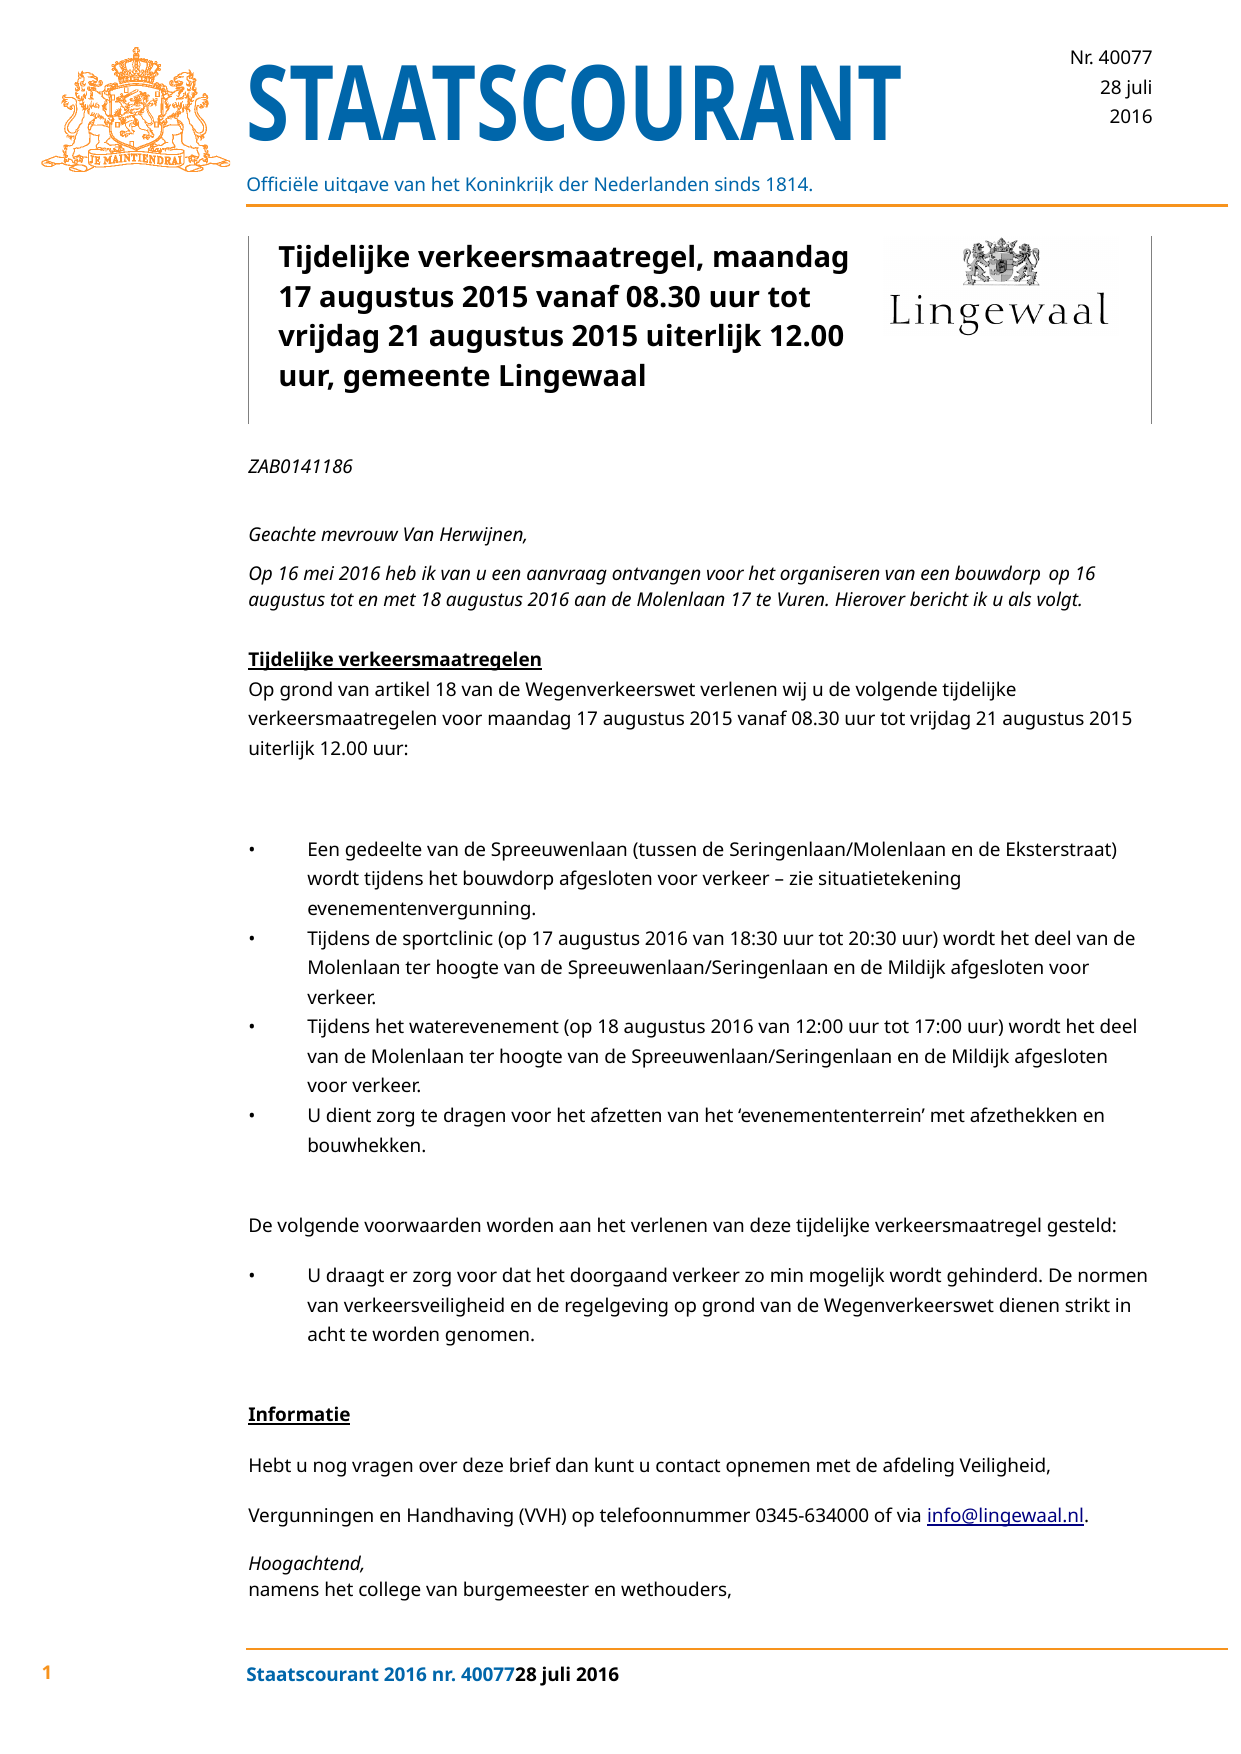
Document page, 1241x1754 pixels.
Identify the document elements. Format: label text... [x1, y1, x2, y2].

text Geachte mevrouw Van Herwijnen, [248, 521, 1152, 547]
text Op 16 mei 2016 heb ik van u een aanvraag ontvangen voor het organiseren van een bouwdorp op 16 augustus tot en met 18 augustus 2016 aan de Molenlaan 17 te Vuren. Hierover bericht ik u als volgt. [248, 561, 1152, 612]
table_header [850, 236, 1151, 424]
list Tijdens de sportclinic (op 17 augustus 2016 van 18:30 uur tot 20:30 uur) wordt het deel van de Molenlaan ter hoogte van de Spreeuwenlaan/Seringenlaan en de Mildijk afgesloten voor verkeer. [248, 925, 1152, 1009]
list Tijdens het waterevenement (op 18 augustus 2016 van 12:00 uur tot 17:00 uur) wordt het deel van de Molenlaan ter hoogte van de Spreeuwenlaan/Seringenlaan en de Mildijk afgesloten voor verkeer. [248, 1013, 1152, 1098]
picture [41, 47, 231, 172]
list U dient zorg te dragen voor het afzetten van het ‘evenemententerrein’ met afzethekken en bouwhekken. [248, 1102, 1152, 1157]
text Op grond van artikel 18 van de Wegenverkeerswet verlenen wij u de volgende tijdelijke verkeersmaatregelen voor maandag 17 augustus 2015 vanaf 08.30 uur tot vrijdag 21 augustus 2015 uiterlijk 12.00 uur: [248, 676, 1152, 761]
picture [882, 236, 1119, 336]
text Hoogachtend, [248, 1550, 1152, 1576]
text Informatie [248, 1401, 1152, 1427]
text Tijdelijke verkeersmaatregelen [248, 646, 1152, 672]
table_header Tijdelijke verkeersmaatregel, maandag 17 augustus 2015 vanaf 08.30 uur tot vrijdag 21 augustus 2015 uiterlijk 12.00 uur, gemeente Lingewaal [249, 236, 850, 424]
text Vergunningen en Handhaving (VVH) op telefoonnummer 0345-634000 of via info@lingewaal.nl. [248, 1502, 1152, 1528]
text ZAB0141186 [248, 454, 1152, 479]
list U draagt er zorg voor dat het doorgaand verkeer zo min mogelijk wordt gehinderd. De normen van verkeersveiligheid en de regelgeving op grond van de Wegenverkeerswet dienen strikt in acht te worden genomen. [248, 1262, 1152, 1347]
text namens het college van burgemeester en wethouders, [248, 1576, 1152, 1601]
text Hebt u nog vragen over deze brief dan kunt u contact opnemen met de afdeling Veiligheid, [248, 1452, 1152, 1477]
list Een gedeelte van de Spreeuwenlaan (tussen de Seringenlaan/Molenlaan en de Eksterstraat) wordt tijdens het bouwdorp afgesloten voor verkeer – zie situatietekening evenementenvergunning. [248, 836, 1152, 921]
text De volgende voorwaarden worden aan het verlenen van deze tijdelijke verkeersmaatregel gesteld: [248, 1212, 1152, 1237]
